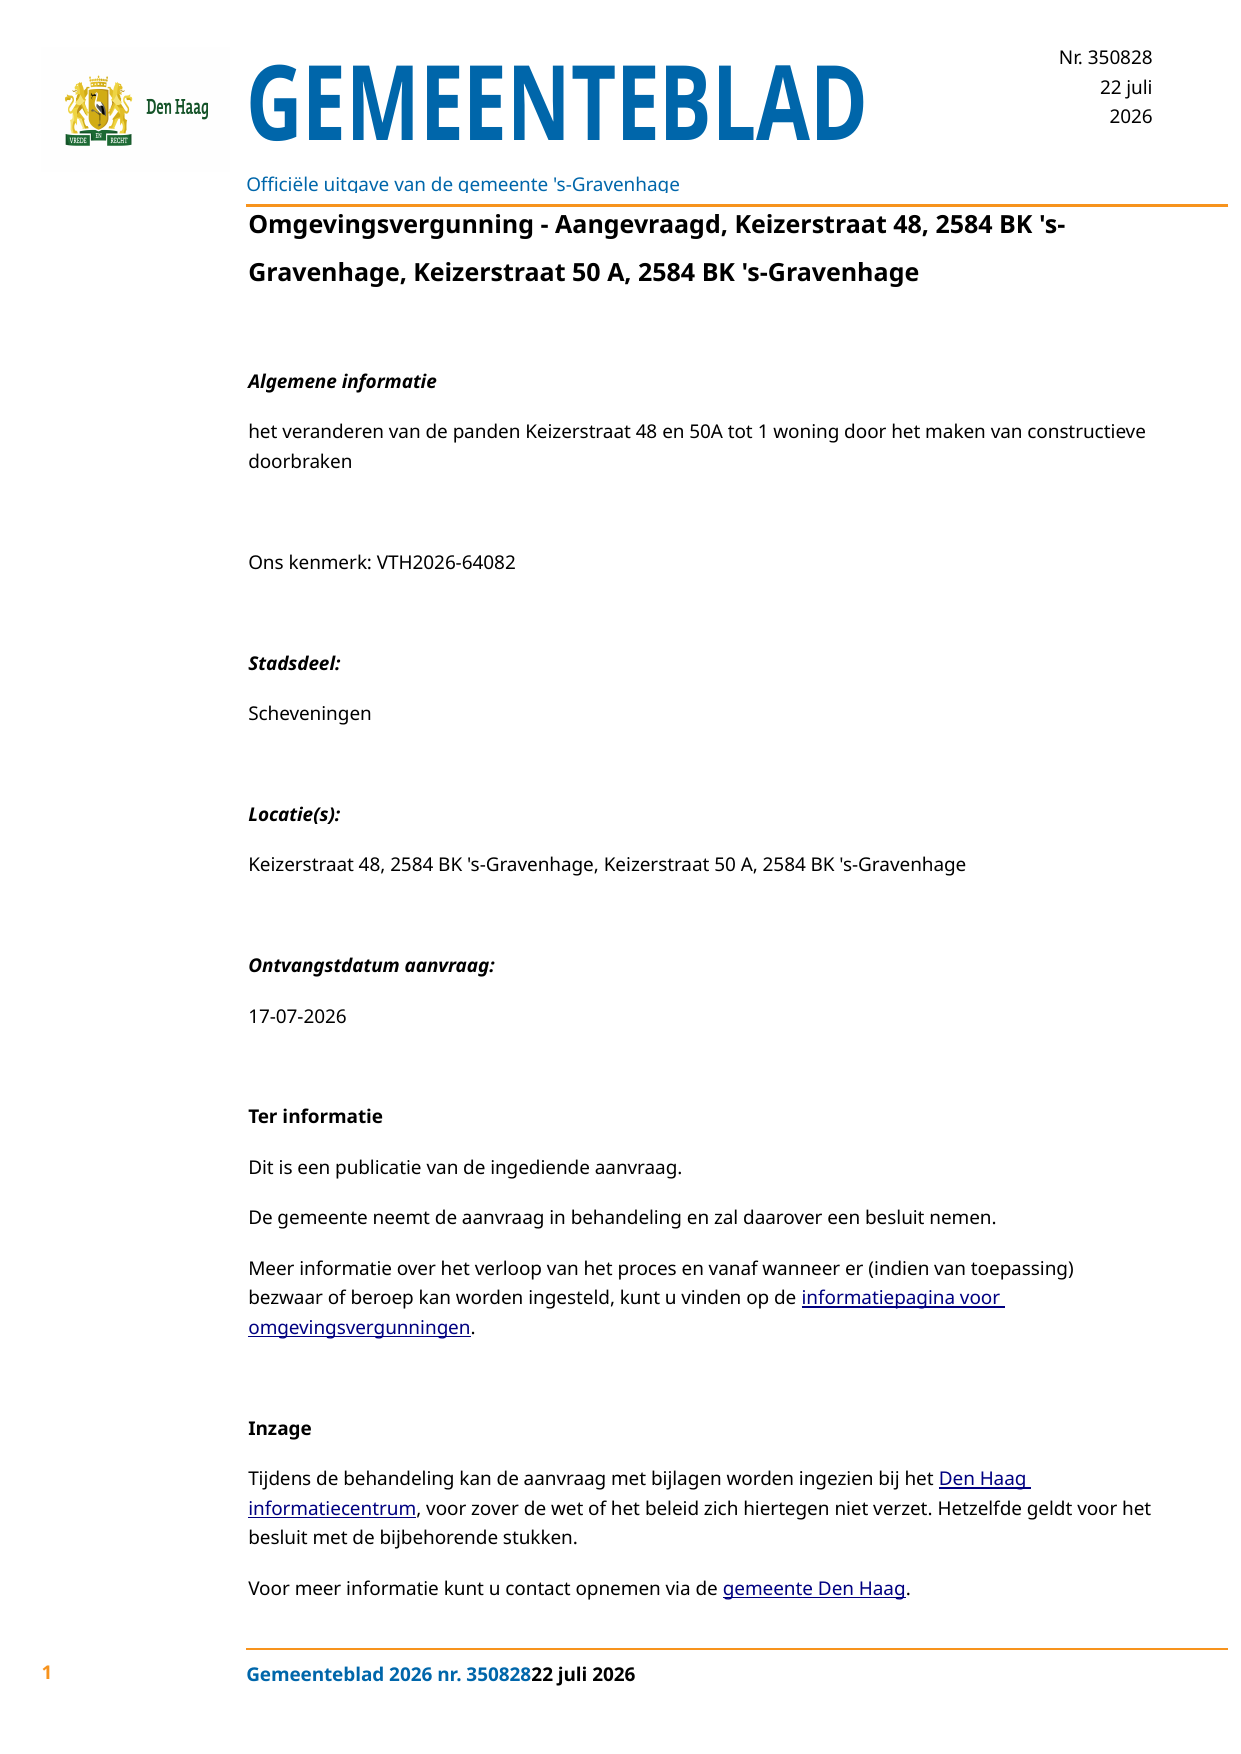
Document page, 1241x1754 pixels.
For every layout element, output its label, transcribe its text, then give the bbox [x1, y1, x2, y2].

text Locatie(s): [248, 801, 1152, 827]
picture [41, 47, 231, 172]
text Tijdens de behandeling kan de aanvraag met bijlagen worden ingezien bij het Den Haag informatiecentrum, voor zover de wet of het beleid zich hiertegen niet verzet. Hetzelfde geldt voor het besluit met de bijbehorende stukken. [248, 1465, 1152, 1550]
text 17-07-2026 [248, 1003, 1152, 1029]
text Meer informatie over het verloop van het proces en vanaf wanneer er (indien van toepassing) bezwaar of beroep kan worden ingesteld, kunt u vinden op de informatiepagina voor omgevingsvergunningen. [248, 1255, 1152, 1340]
text Inzage [248, 1415, 1152, 1441]
text Scheveningen [248, 700, 1152, 726]
text het veranderen van de panden Keizerstraat 48 en 50A tot 1 woning door het maken van constructieve doorbraken [248, 419, 1152, 474]
text Stadsdeel: [248, 650, 1152, 676]
text Keizerstraat 48, 2584 BK 's-Gravenhage, Keizerstraat 50 A, 2584 BK 's-Gravenhage [248, 852, 1152, 877]
text De gemeente neemt de aanvraag in behandeling en zal daarover een besluit nemen. [248, 1204, 1152, 1230]
text Ons kenmerk: VTH2026-64082 [248, 549, 1152, 575]
text Ter informatie [248, 1104, 1152, 1129]
text Voor meer informatie kunt u contact opnemen via de gemeente Den Haag. [248, 1575, 1152, 1601]
text Ontvangstdatum aanvraag: [248, 952, 1152, 978]
text Dit is een publicatie van de ingediende aanvraag. [248, 1154, 1152, 1180]
text Omgevingsvergunning - Aangevraagd, Keizerstraat 48, 2584 BK 's-Gravenhage, Keizerstraat 50 A, 2584 BK 's-Gravenhage [248, 207, 1152, 288]
text Algemene informatie [248, 368, 1152, 394]
